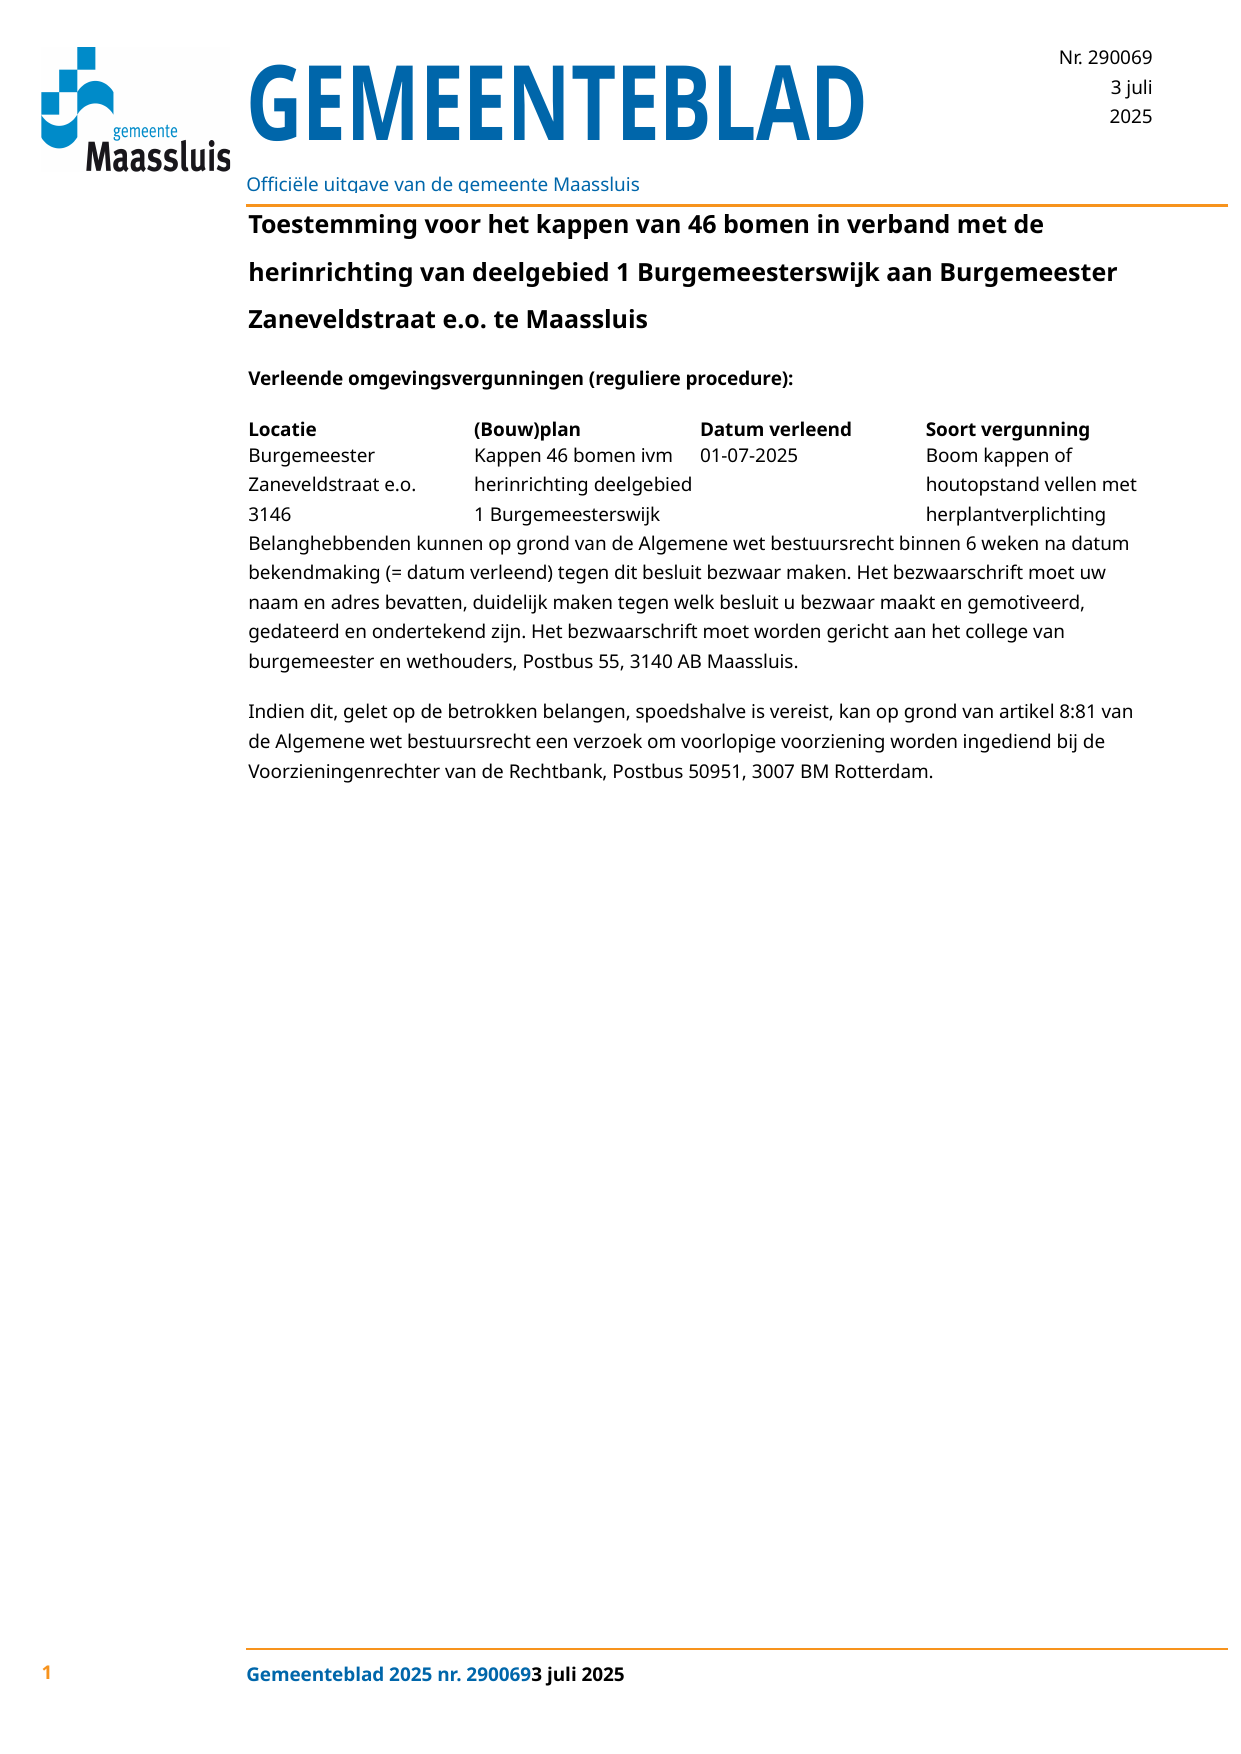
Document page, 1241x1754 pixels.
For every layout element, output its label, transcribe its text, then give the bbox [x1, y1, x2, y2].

table_cell 01-07-2025 [700, 442, 926, 527]
text Toestemming voor het kappen van 46 bomen in verband met de herinrichting van deelgebied 1 Burgemeesterswijk aan Burgemeester Zaneveldstraat e.o. te Maassluis [248, 207, 1152, 336]
table_cell Boom kappen of houtopstand vellen met herplantverplichting [926, 442, 1152, 527]
text Belanghebbenden kunnen op grond van de Algemene wet bestuursrecht binnen 6 weken na datum bekendmaking (= datum verleend) tegen dit besluit bezwaar maken. Het bezwaarschrift moet uw naam en adres bevatten, duidelijk maken tegen welk besluit u bezwaar maakt en gemotiveerd, gedateerd en ondertekend zijn. Het bezwaarschrift moet worden gericht aan het college van burgemeester en wethouders, Postbus 55, 3140 AB Maassluis. [248, 530, 1152, 674]
table_header Soort vergunning [926, 416, 1152, 442]
table_cell Kappen 46 bomen ivm herinrichting deelgebied 1 Burgemeesterswijk [474, 442, 700, 527]
text Verleende omgevingsvergunningen (reguliere procedure): [248, 366, 1152, 391]
picture [41, 47, 77, 92]
table_cell Burgemeester Zaneveldstraat e.o. 3146 [248, 442, 474, 527]
text Indien dit, gelet op de betrokken belangen, spoedshalve is vereist, kan op grond van artikel 8:81 van de Algemene wet bestuursrecht een verzoek om voorlopige voorziening worden ingediend bij de Voorzieningenrechter van de Rechtbank, Postbus 50951, 3007 BM Rotterdam. [248, 699, 1152, 783]
table_header Datum verleend [700, 416, 926, 442]
picture [41, 47, 231, 172]
table_header Locatie [248, 416, 474, 442]
table_header (Bouw)plan [474, 416, 700, 442]
